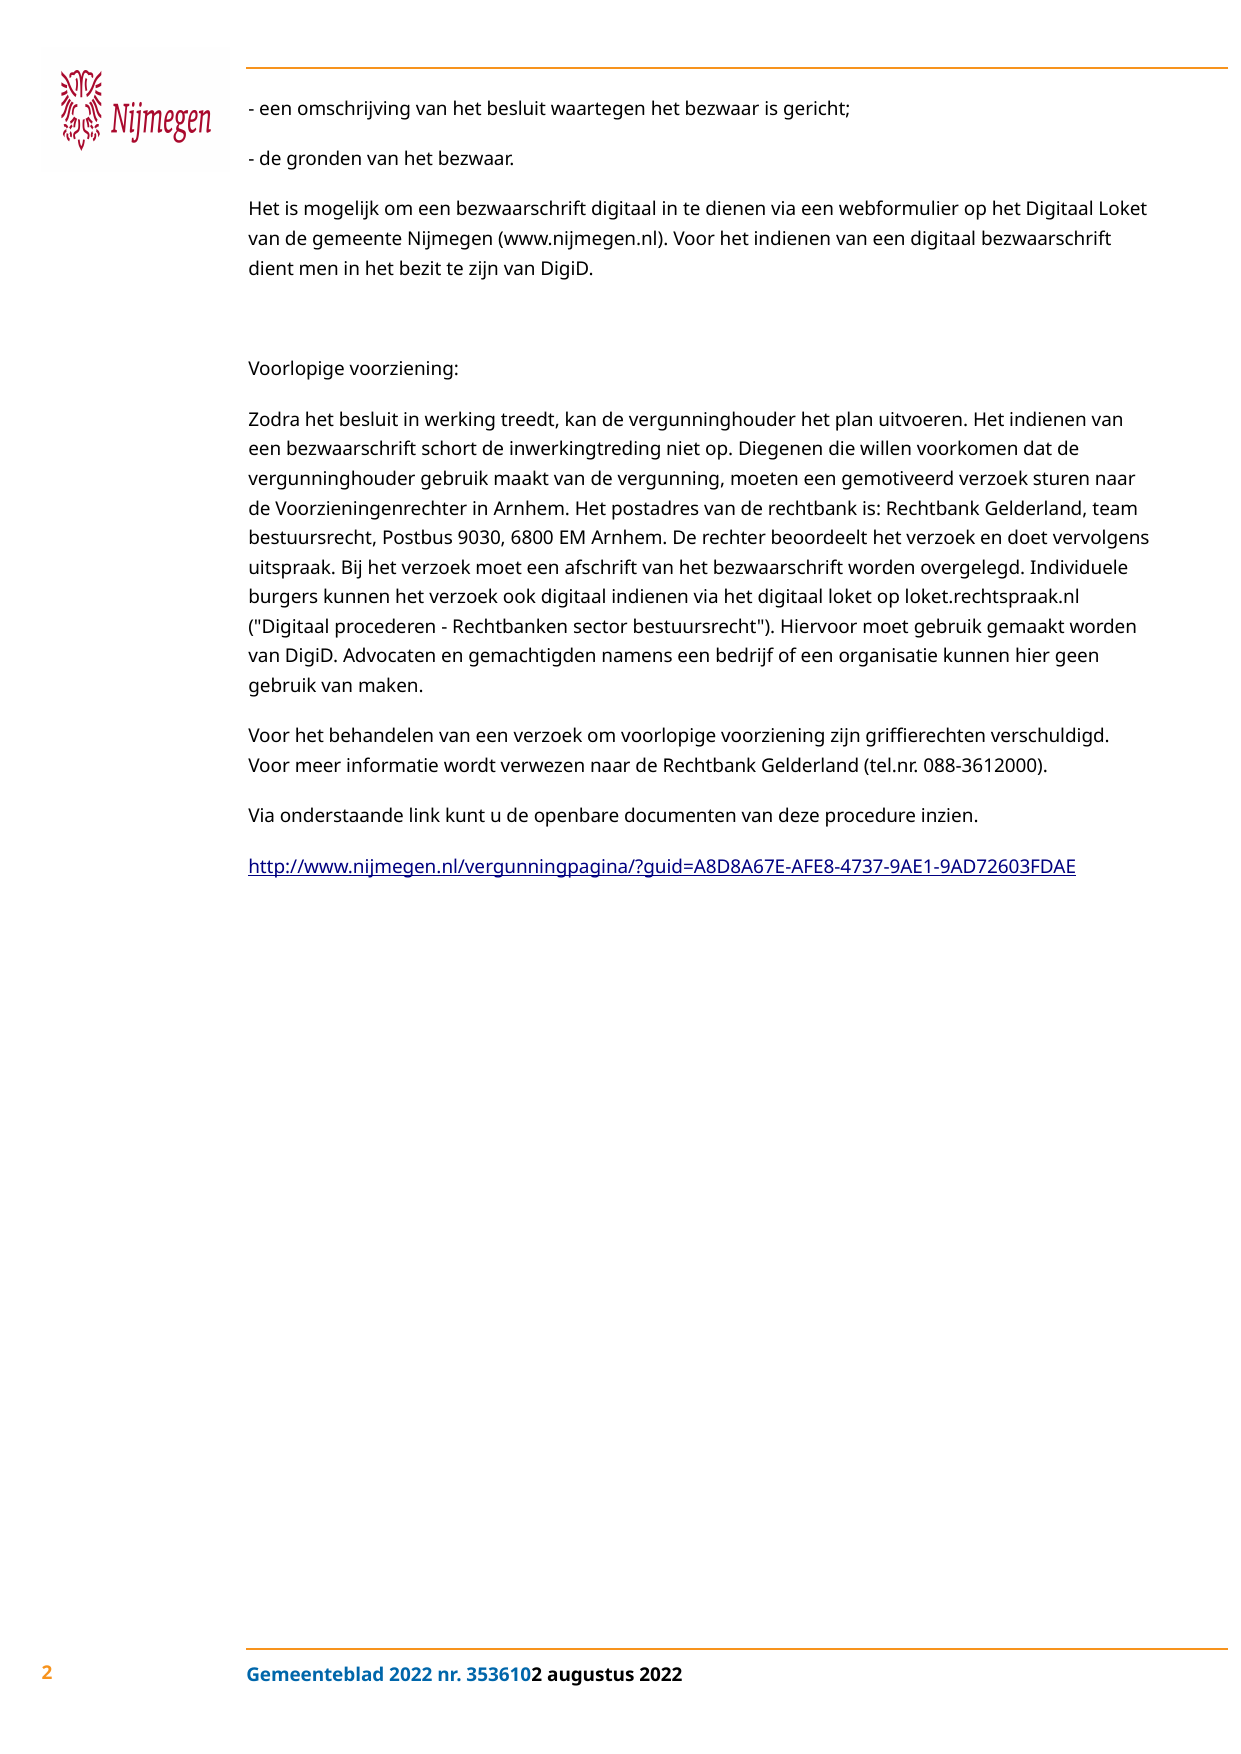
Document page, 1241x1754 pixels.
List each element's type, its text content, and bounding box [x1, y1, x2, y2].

text Voorlopige voorziening: [248, 356, 1152, 381]
text - een omschrijving van het besluit waartegen het bezwaar is gericht; [248, 95, 1152, 121]
text Via onderstaande link kunt u de openbare documenten van deze procedure inzien. [248, 803, 1152, 828]
text - de gronden van het bezwaar. [248, 145, 1152, 171]
text Voor het behandelen van een verzoek om voorlopige voorziening zijn griffierechten verschuldigd. Voor meer informatie wordt verwezen naar de Rechtbank Gelderland (tel.nr. 088-3612000). [248, 723, 1152, 778]
picture [41, 47, 231, 172]
text Het is mogelijk om een bezwaarschrift digitaal in te dienen via een webformulier op het Digitaal Loket van de gemeente Nijmegen (www.nijmegen.nl). Voor het indienen van een digitaal bezwaarschrift dient men in het bezit te zijn van DigiD. [248, 196, 1152, 281]
text Zodra het besluit in werking treedt, kan de vergunninghouder het plan uitvoeren. Het indienen van een bezwaarschrift schort de inwerkingtreding niet op. Diegenen die willen voorkomen dat de vergunninghouder gebruik maakt van de vergunning, moeten een gemotiveerd verzoek sturen naar de Voorzieningenrechter in Arnhem. Het postadres van de rechtbank is: Rechtbank Gelderland, team bestuursrecht, Postbus 9030, 6800 EM Arnhem. De rechter beoordeelt het verzoek en doet vervolgens uitspraak. Bij het verzoek moet een afschrift van het bezwaarschrift worden overgelegd. Individuele burgers kunnen het verzoek ook digitaal indienen via het digitaal loket op loket.rechtspraak.nl ("Digitaal procederen - Rechtbanken sector bestuursrecht"). Hiervoor moet gebruik gemaakt worden van DigiD. Advocaten en gemachtigden namens een bedrijf of een organisatie kunnen hier geen gebruik van maken. [248, 406, 1152, 698]
text http://www.nijmegen.nl/vergunningpagina/?guid=A8D8A67E-AFE8-4737-9AE1-9AD72603FDAE [248, 853, 1152, 879]
